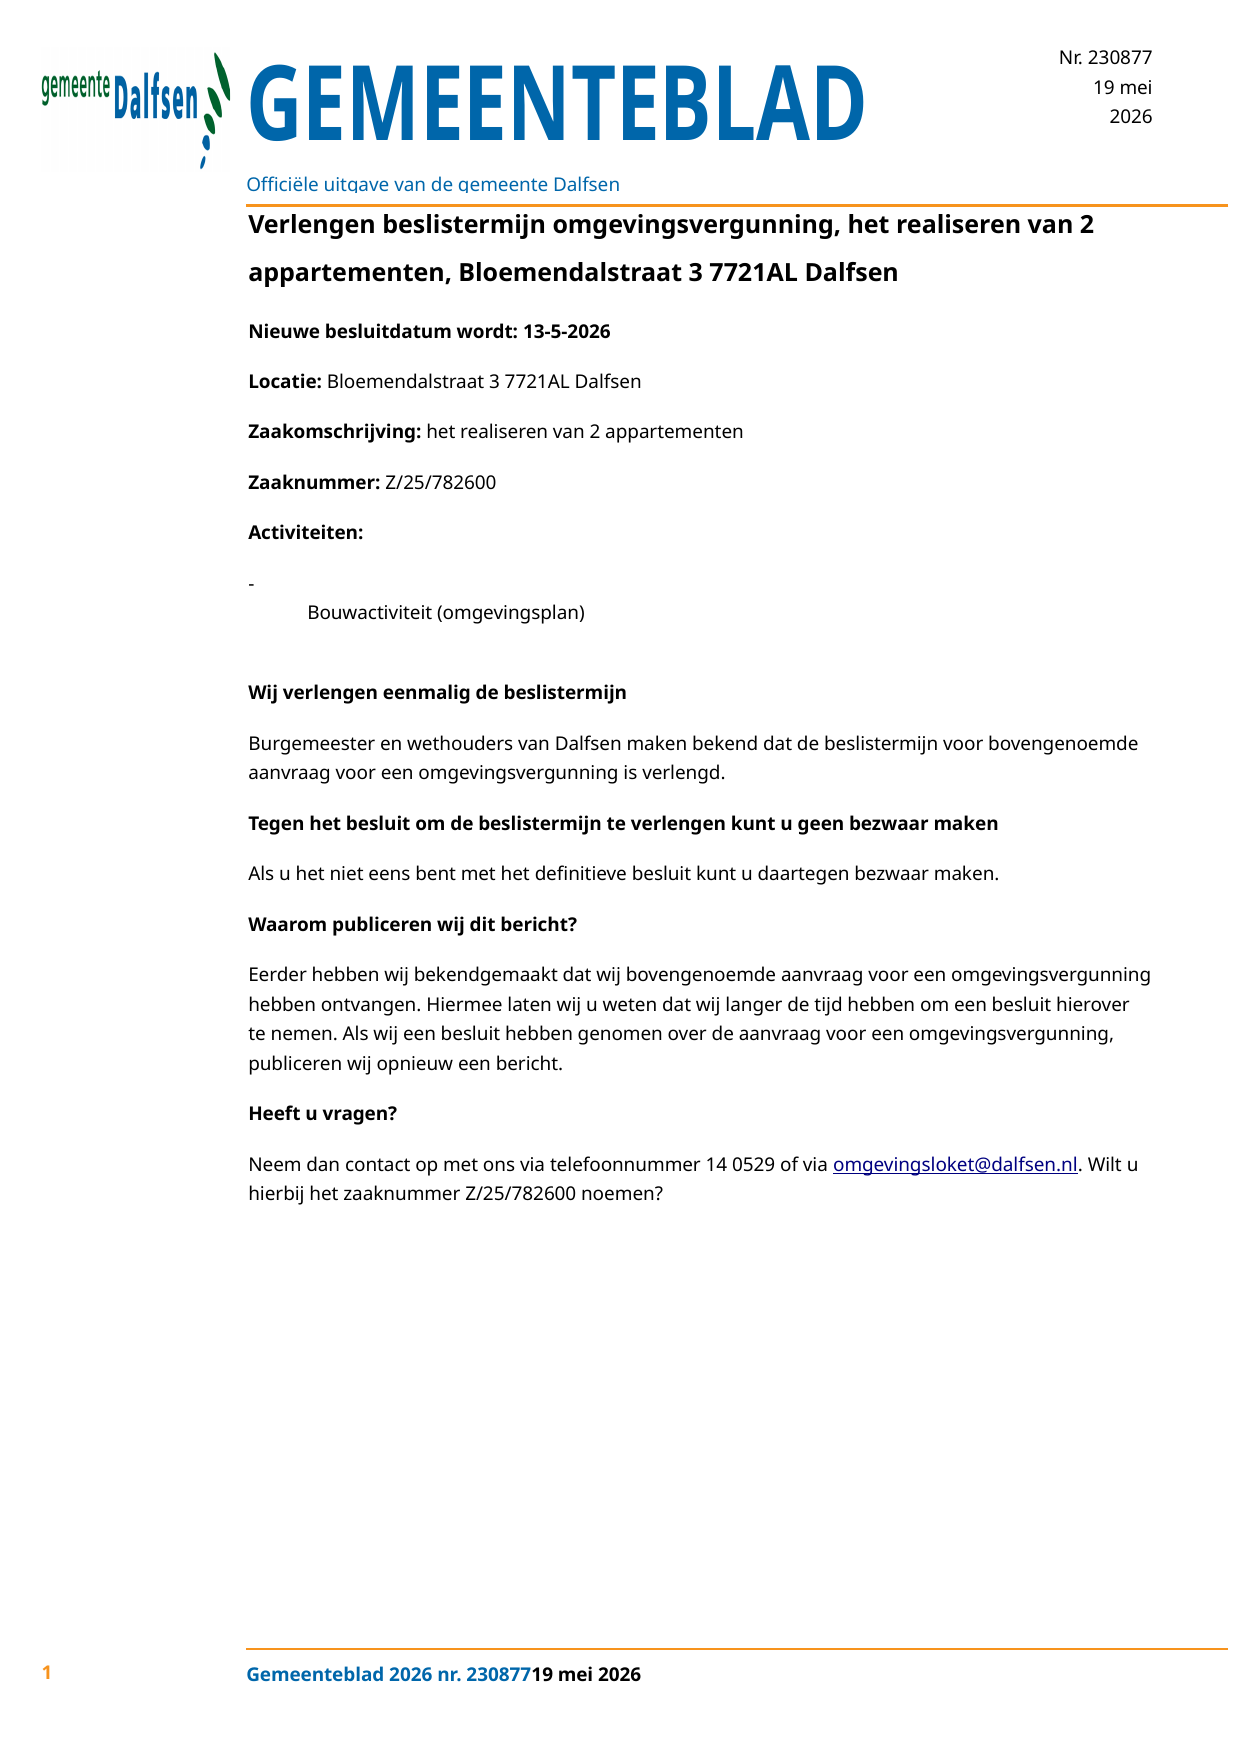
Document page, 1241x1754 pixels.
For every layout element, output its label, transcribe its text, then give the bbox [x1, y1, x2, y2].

text Zaakomschrijving: het realiseren van 2 appartementen [248, 419, 1152, 444]
text Eerder hebben wij bekendgemaakt dat wij bovengenoemde aanvraag voor een omgevingsvergunning hebben ontvangen. Hiermee laten wij u weten dat wij langer de tijd hebben om een besluit hierover te nemen. Als wij een besluit hebben genomen over de aanvraag voor een omgevingsvergunning, publiceren wij opnieuw een bericht. [248, 961, 1152, 1076]
text Locatie: Bloemendalstraat 3 7721AL Dalfsen [248, 368, 1152, 394]
text Verlengen beslistermijn omgevingsvergunning, het realiseren van 2 appartementen, Bloemendalstraat 3 7721AL Dalfsen [248, 207, 1152, 288]
text Waarom publiceren wij dit bericht? [248, 911, 1152, 937]
text Activiteiten: [248, 519, 1152, 545]
text Burgemeester en wethouders van Dalfsen maken bekend dat de beslistermijn voor bovengenoemde aanvraag voor een omgevingsvergunning is verlengd. [248, 730, 1152, 785]
list Bouwactiviteit (omgevingsplan) [248, 599, 1152, 625]
text Neem dan contact op met ons via telefoonnummer 14 0529 of via omgevingsloket@dalfsen.nl. Wilt u hierbij het zaaknummer Z/25/782600 noemen? [248, 1151, 1152, 1206]
text Wij verlengen eenmalig de beslistermijn [248, 679, 1152, 705]
text Nieuwe besluitdatum wordt: 13-5-2026 [248, 318, 1152, 344]
text Heeft u vragen? [248, 1100, 1152, 1126]
text Tegen het besluit om de beslistermijn te verlengen kunt u geen bezwaar maken [248, 810, 1152, 836]
text Zaaknummer: Z/25/782600 [248, 469, 1152, 495]
picture [41, 47, 231, 172]
text Als u het niet eens bent met het definitieve besluit kunt u daartegen bezwaar maken. [248, 860, 1152, 886]
